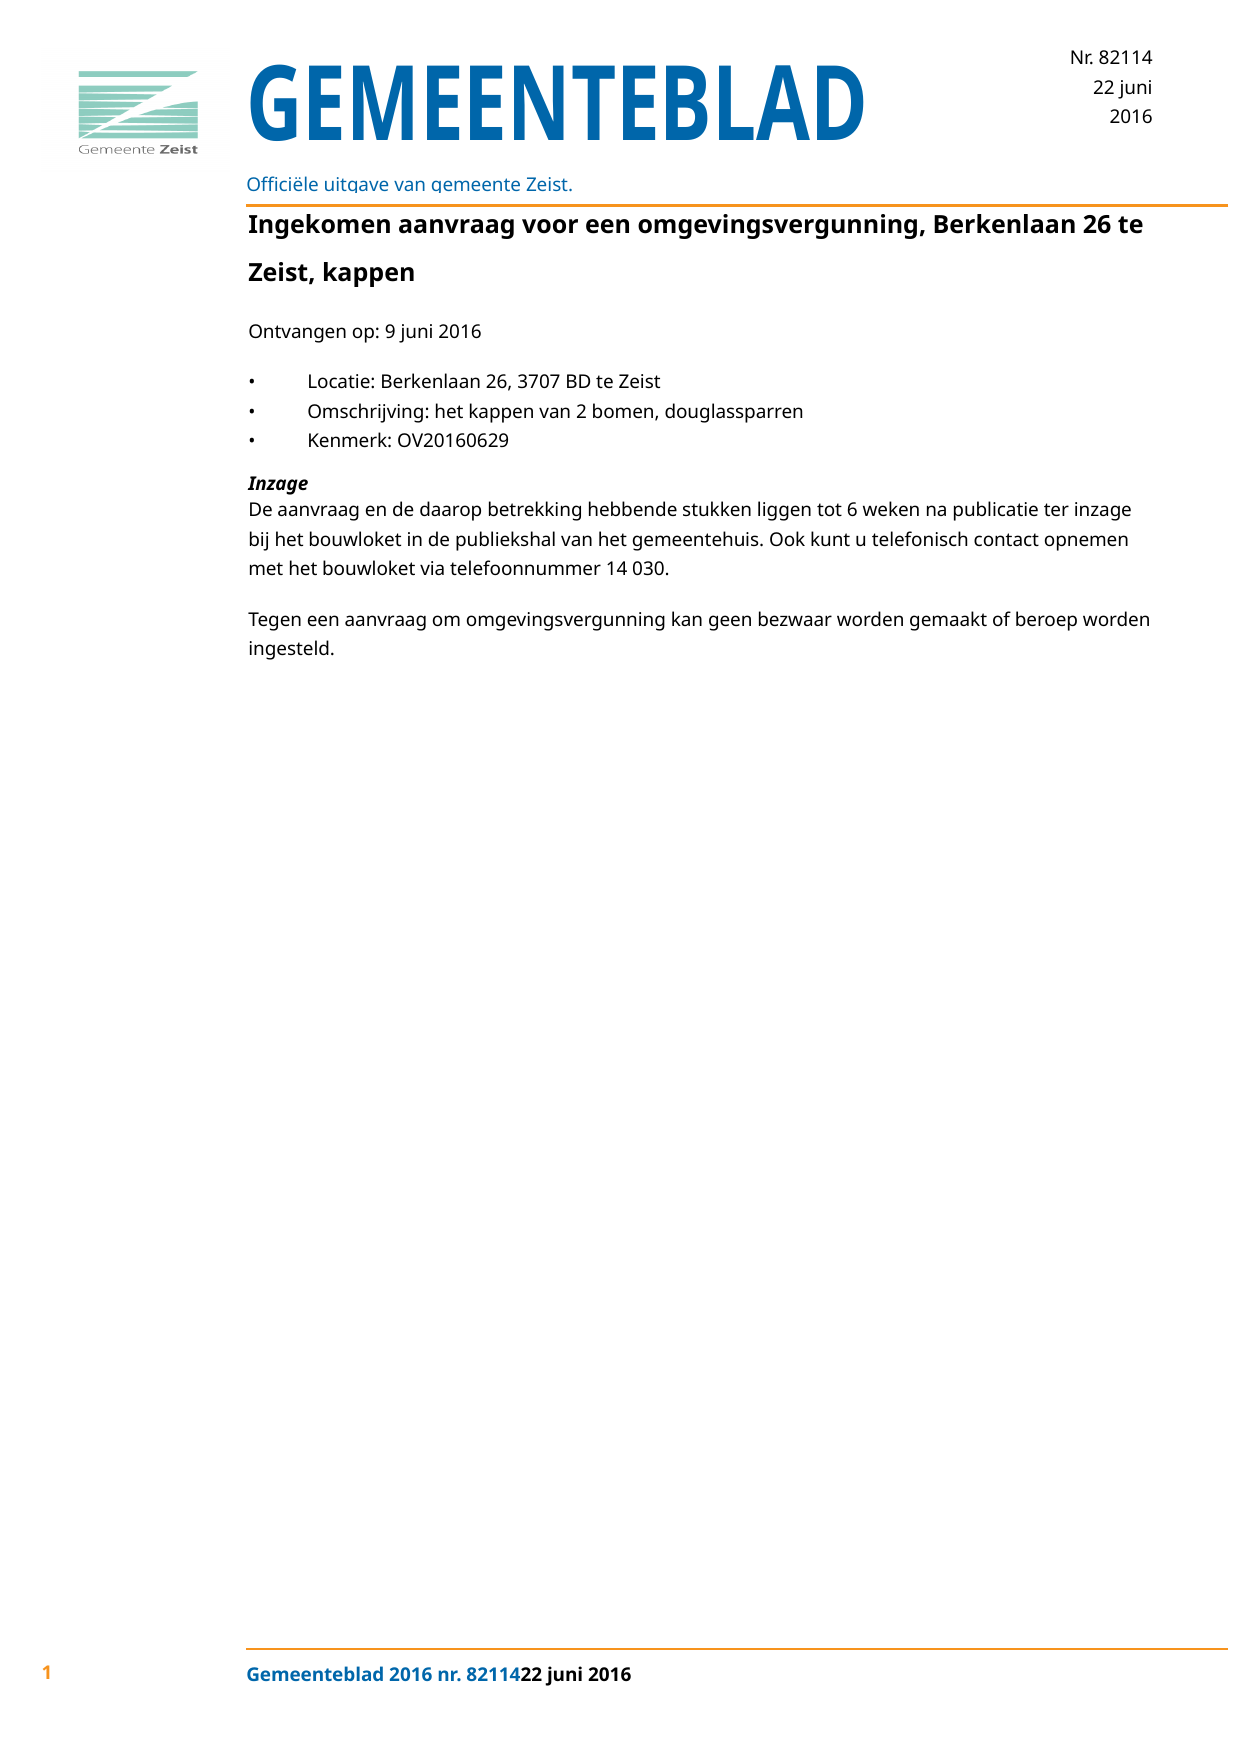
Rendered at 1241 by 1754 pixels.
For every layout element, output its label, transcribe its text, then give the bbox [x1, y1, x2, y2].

text Ontvangen op: 9 juni 2016 [248, 318, 1152, 344]
text Ingekomen aanvraag voor een omgevingsvergunning, Berkenlaan 26 te Zeist, kappen [248, 207, 1152, 288]
list Kenmerk: OV20160629 [248, 427, 1152, 453]
text Tegen een aanvraag om omgevingsvergunning kan geen bezwaar worden gemaakt of beroep worden ingesteld. [248, 606, 1152, 661]
list Omschrijving: het kappen van 2 bomen, douglassparren [248, 398, 1152, 424]
text De aanvraag en de daarop betrekking hebbende stukken liggen tot 6 weken na publicatie ter inzage bij het bouwloket in de publiekshal van het gemeentehuis. Ook kunt u telefonisch contact opnemen met het bouwloket via telefoonnummer 14 030. [248, 496, 1152, 581]
picture [41, 47, 231, 172]
text Inzage [248, 471, 1152, 496]
list Locatie: Berkenlaan 26, 3707 BD te Zeist [248, 368, 1152, 394]
